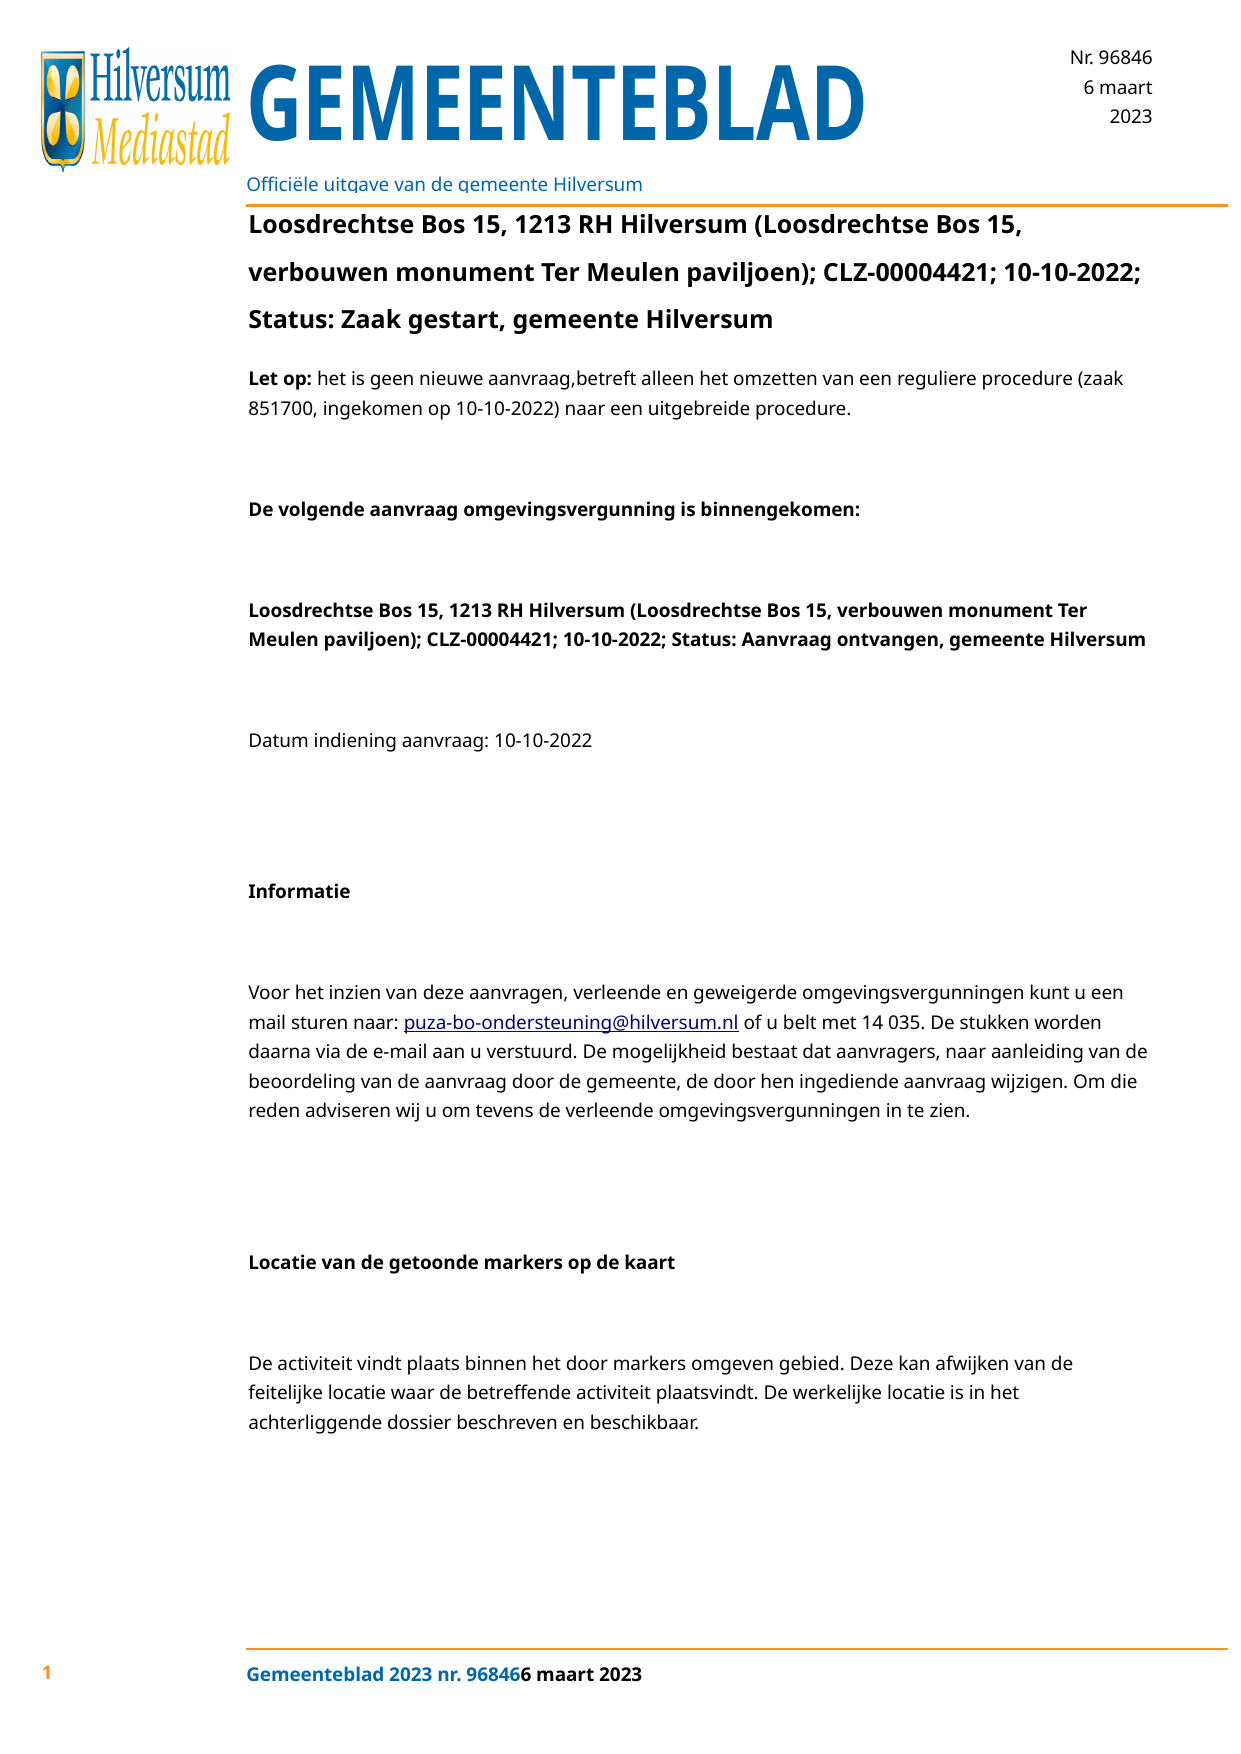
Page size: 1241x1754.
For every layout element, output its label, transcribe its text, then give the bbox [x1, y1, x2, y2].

text Informatie [248, 878, 1152, 904]
text Let op: het is geen nieuwe aanvraag,betreft alleen het omzetten van een reguliere procedure (zaak 851700, ingekomen op 10-10-2022) naar een uitgebreide procedure. [248, 366, 1152, 421]
text Loosdrechtse Bos 15, 1213 RH Hilversum (Loosdrechtse Bos 15, verbouwen monument Ter Meulen paviljoen); CLZ-00004421; 10-10-2022; Status: Zaak gestart, gemeente Hilversum [248, 207, 1152, 336]
text De volgende aanvraag omgevingsvergunning is binnengekomen: [248, 496, 1152, 522]
text Datum indiening aanvraag: 10-10-2022 [248, 727, 1152, 753]
text Locatie van de getoonde markers op de kaart [248, 1249, 1152, 1274]
text De activiteit vindt plaats binnen het door markers omgeven gebied. Deze kan afwijken van de feitelijke locatie waar de betreffende activiteit plaatsvindt. De werkelijke locatie is in het achterliggende dossier beschreven en beschikbaar. [248, 1350, 1152, 1434]
picture [41, 47, 231, 172]
text Loosdrechtse Bos 15, 1213 RH Hilversum (Loosdrechtse Bos 15, verbouwen monument Ter Meulen paviljoen); CLZ-00004421; 10-10-2022; Status: Aanvraag ontvangen, gemeente Hilversum [248, 597, 1152, 652]
text Voor het inzien van deze aanvragen, verleende en geweigerde omgevingsvergunningen kunt u een mail sturen naar: puza-bo-ondersteuning@hilversum.nl of u belt met 14 035. De stukken worden daarna via de e-mail aan u verstuurd. De mogelijkheid bestaat dat aanvragers, naar aanleiding van de beoordeling van de aanvraag door de gemeente, de door hen ingediende aanvraag wijzigen. Om die reden adviseren wij u om tevens de verleende omgevingsvergunningen in te zien. [248, 979, 1152, 1123]
